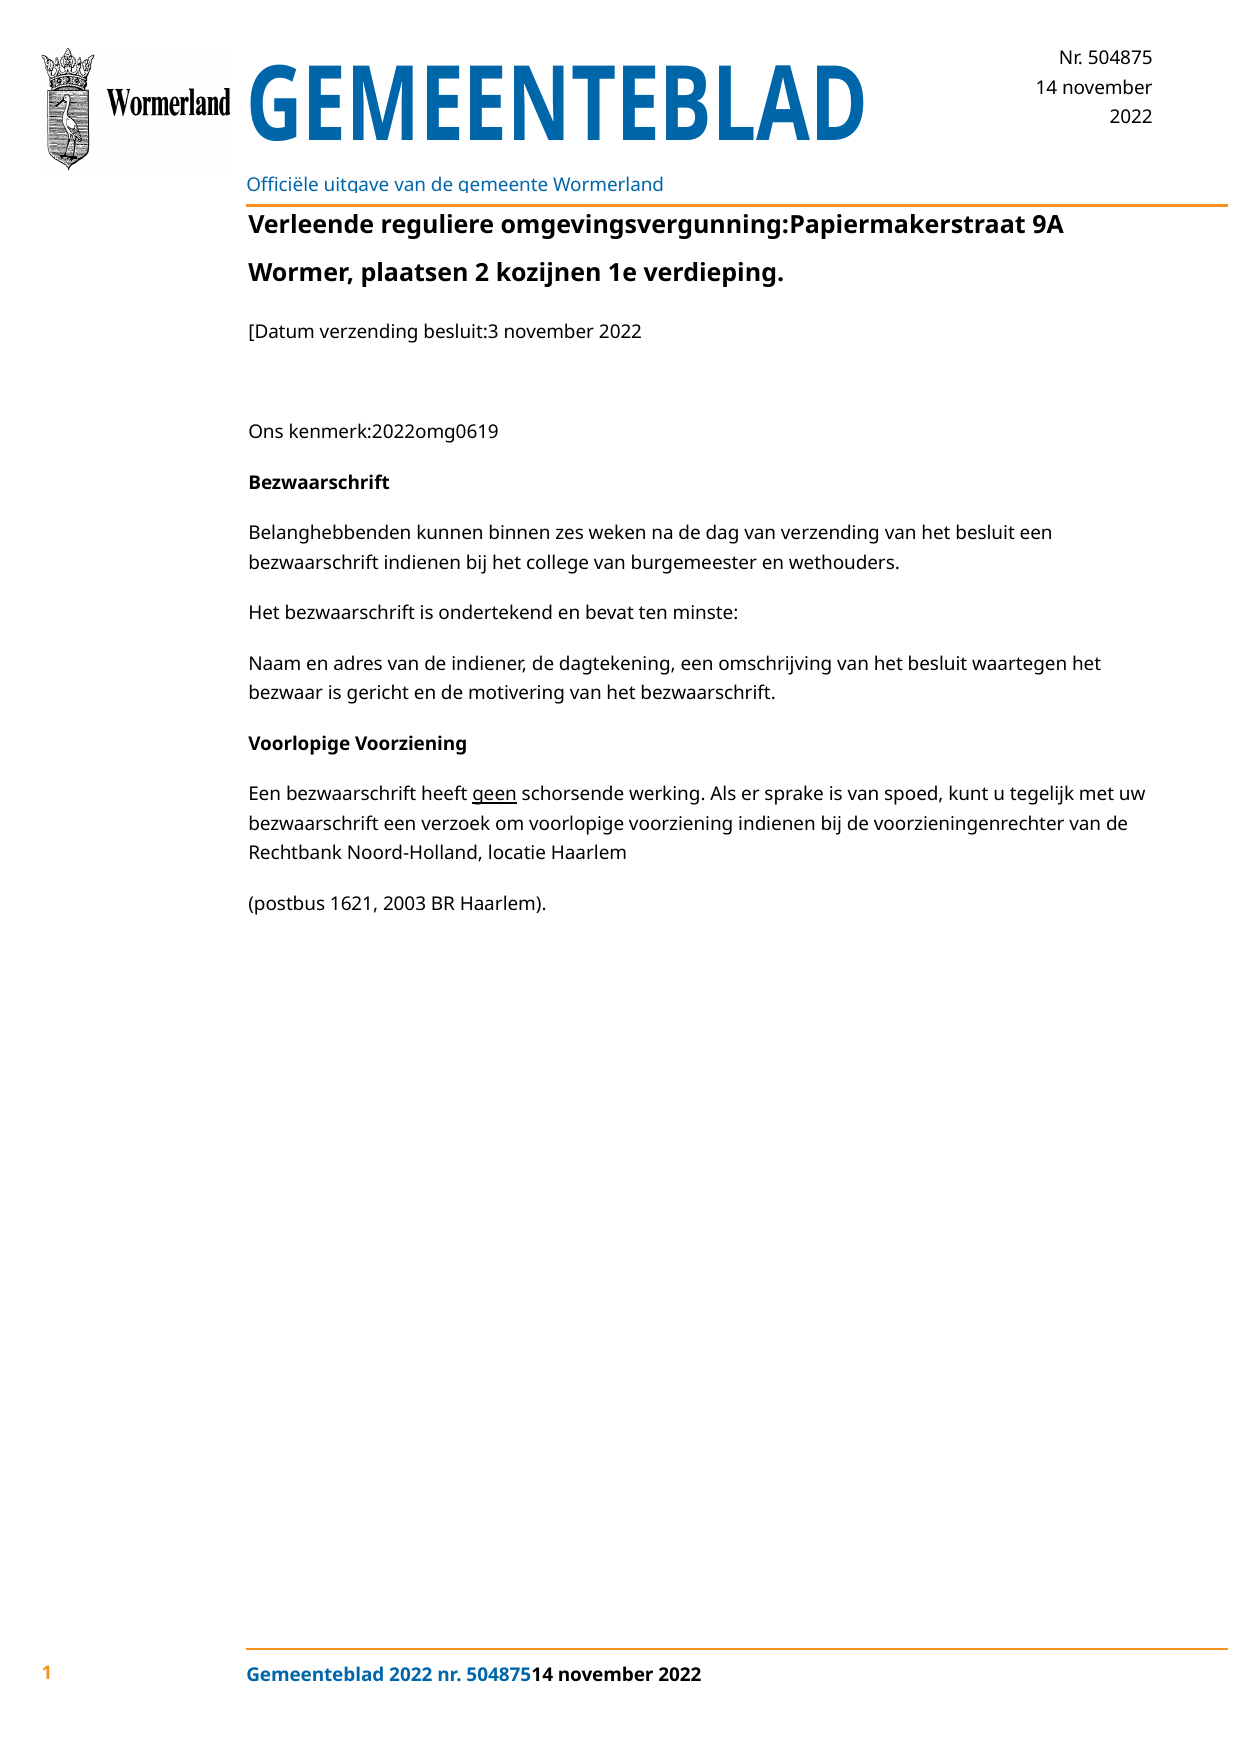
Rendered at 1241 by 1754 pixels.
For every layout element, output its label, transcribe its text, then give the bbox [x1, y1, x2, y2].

text Ons kenmerk:2022omg0619 [248, 419, 1152, 444]
text Het bezwaarschrift is ondertekend en bevat ten minste: [248, 599, 1152, 625]
text Verleende reguliere omgevingsvergunning:Papiermakerstraat 9A Wormer, plaatsen 2 kozijnen 1e verdieping. [248, 207, 1152, 288]
text [Datum verzending besluit:3 november 2022 [248, 318, 1152, 344]
picture [41, 47, 231, 172]
text (postbus 1621, 2003 BR Haarlem). [248, 890, 1152, 916]
text Bezwaarschrift [248, 469, 1152, 495]
text Belanghebbenden kunnen binnen zes weken na de dag van verzending van het besluit een bezwaarschrift indienen bij het college van burgemeester en wethouders. [248, 519, 1152, 575]
text Naam en adres van de indiener, de dagtekening, een omschrijving van het besluit waartegen het bezwaar is gericht en de motivering van het bezwaarschrift. [248, 650, 1152, 705]
text Voorlopige Voorziening [248, 730, 1152, 756]
text Een bezwaarschrift heeft geen schorsende werking. Als er sprake is van spoed, kunt u tegelijk met uw bezwaarschrift een verzoek om voorlopige voorziening indienen bij de voorzieningenrechter van de Rechtbank Noord-Holland, locatie Haarlem [248, 780, 1152, 865]
